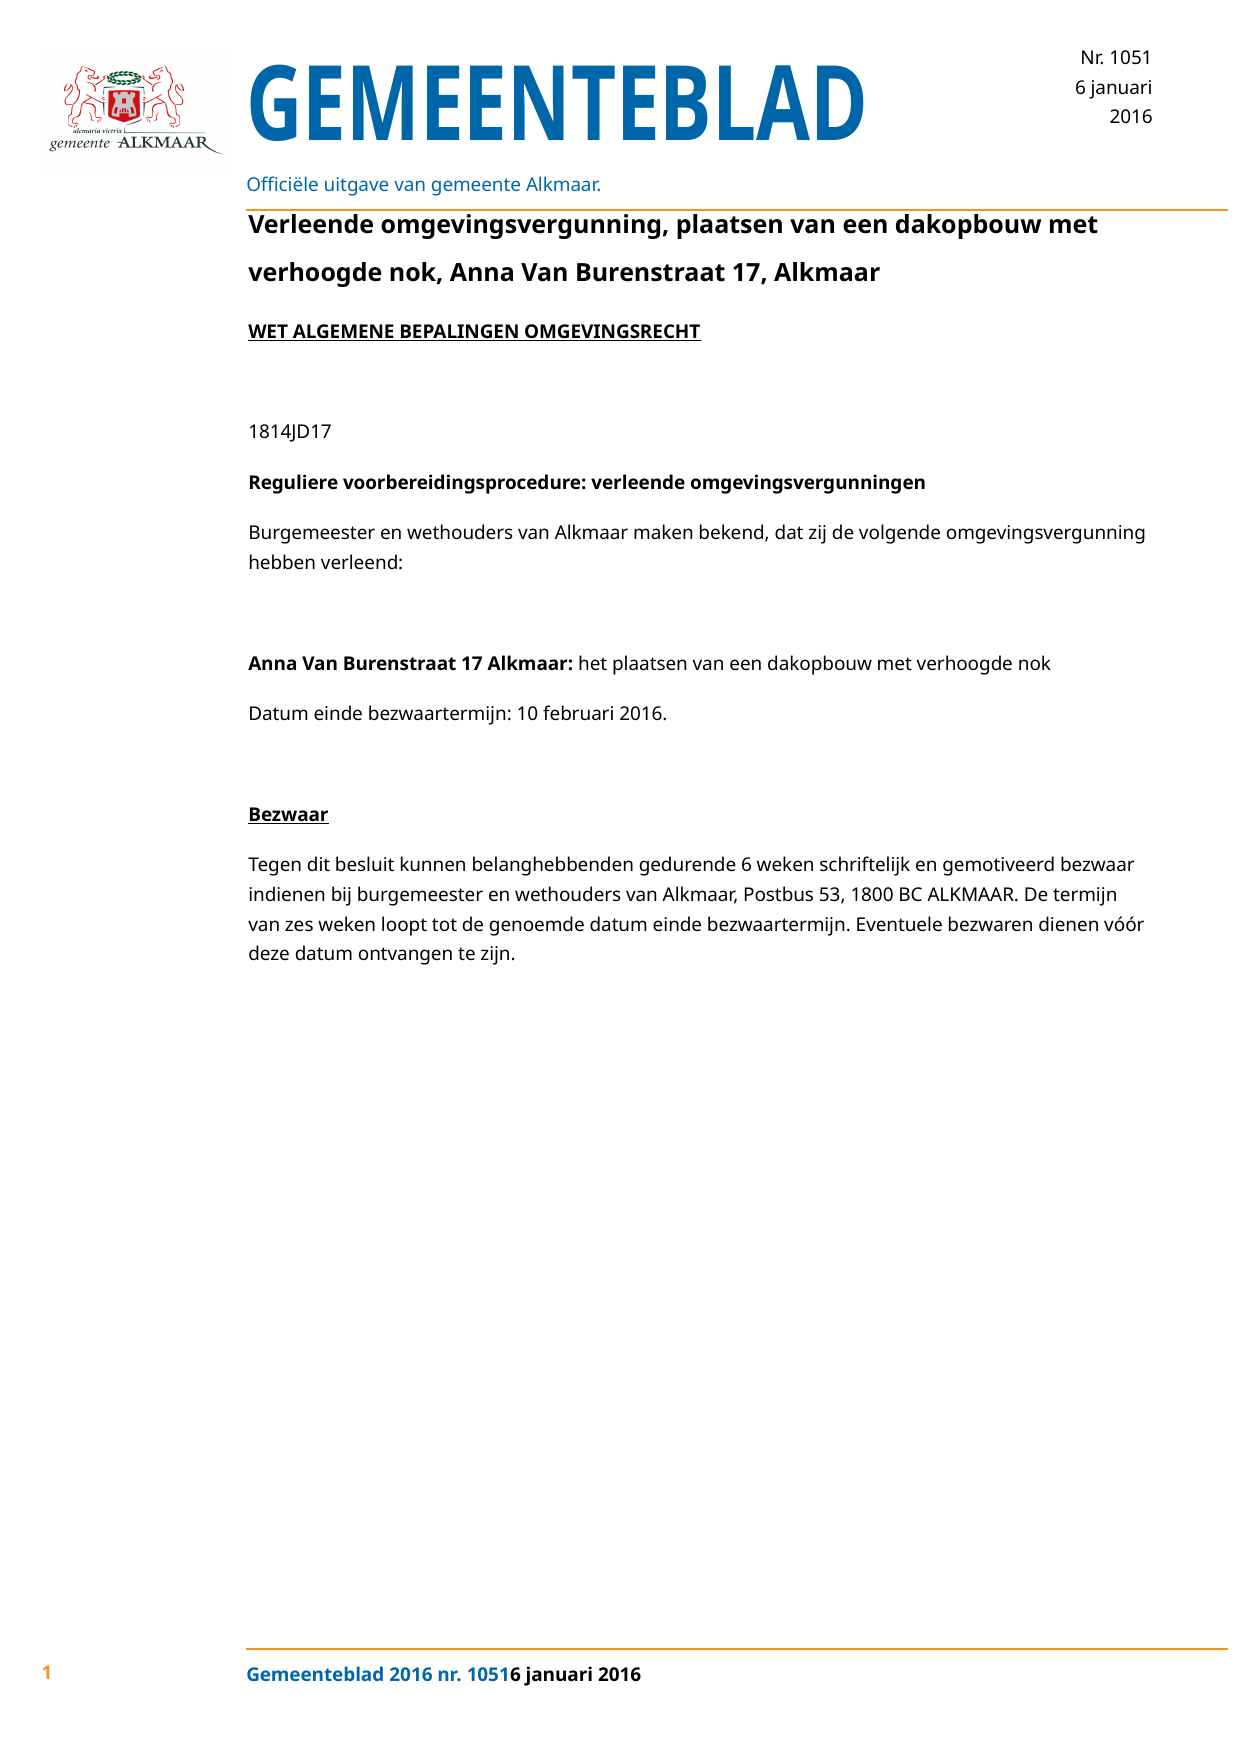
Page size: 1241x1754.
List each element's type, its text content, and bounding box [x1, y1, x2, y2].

text 1814JD17 [248, 419, 1152, 444]
text Datum einde bezwaartermijn: 10 februari 2016. [248, 700, 1152, 726]
picture [41, 47, 231, 172]
text WET ALGEMENE BEPALINGEN OMGEVINGSRECHT [248, 318, 1152, 344]
text Reguliere voorbereidingsprocedure: verleende omgevingsvergunningen [248, 469, 1152, 495]
text Anna Van Burenstraat 17 Alkmaar: het plaatsen van een dakopbouw met verhoogde nok [248, 650, 1152, 676]
text Verleende omgevingsvergunning, plaatsen van een dakopbouw met verhoogde nok, Anna Van Burenstraat 17, Alkmaar [248, 211, 1152, 288]
text Bezwaar [248, 801, 1152, 827]
text Tegen dit besluit kunnen belanghebbenden gedurende 6 weken schriftelijk en gemotiveerd bezwaar indienen bij burgemeester en wethouders van Alkmaar, Postbus 53, 1800 BC ALKMAAR. De termijn van zes weken loopt tot de genoemde datum einde bezwaartermijn. Eventuele bezwaren dienen vóór deze datum ontvangen te zijn. [248, 852, 1152, 966]
text Burgemeester en wethouders van Alkmaar maken bekend, dat zij de volgende omgevingsvergunning hebben verleend: [248, 519, 1152, 575]
